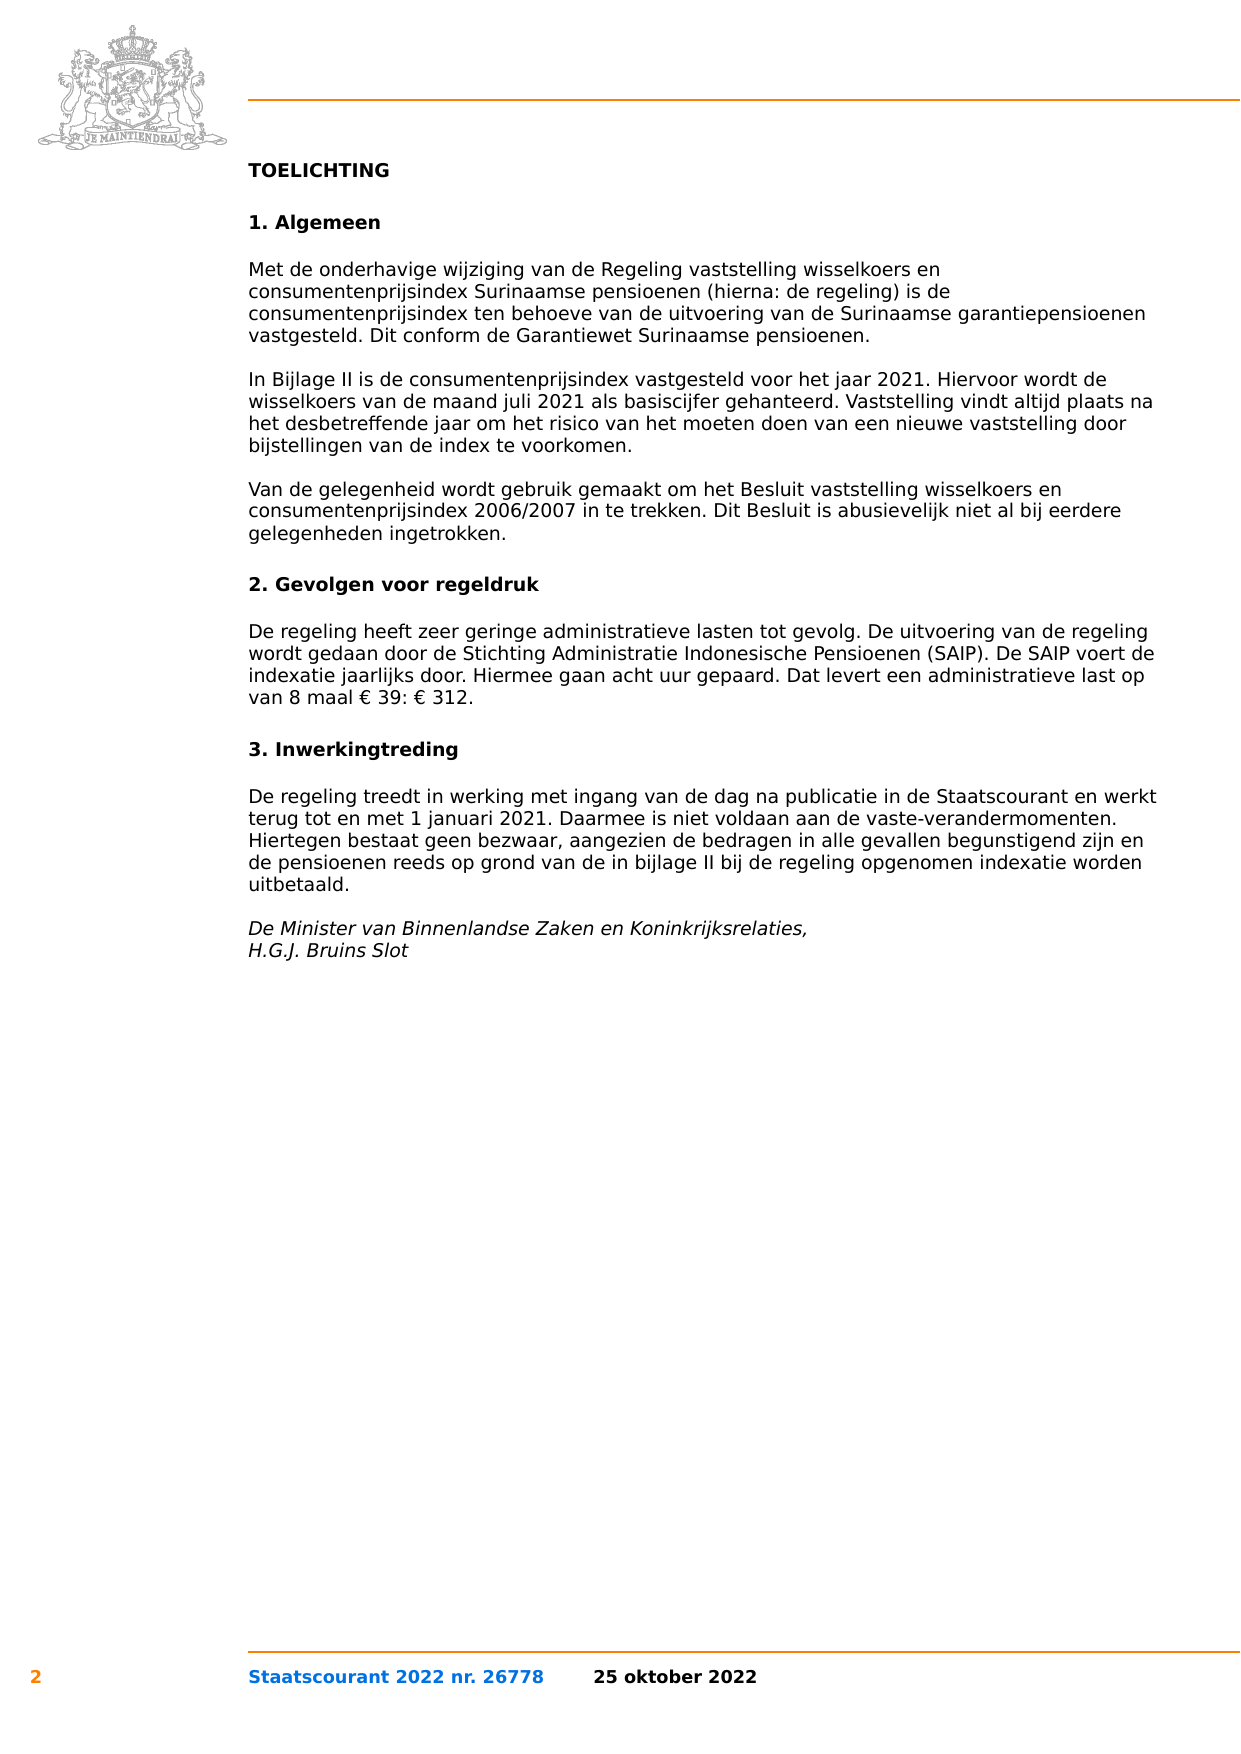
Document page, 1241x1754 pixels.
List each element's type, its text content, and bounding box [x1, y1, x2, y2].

text De regeling heeft zeer geringe administratieve lasten tot gevolg. De uitvoering van de regeling wordt gedaan door de Stichting Administratie Indonesische Pensioenen (SAIP). De SAIP voert de indexatie jaarlijks door. Hiermee gaan acht uur gepaard. Dat levert een administratieve last op van 8 maal € 39: € 312. [248, 621, 1163, 709]
text In Bijlage II is de consumentenprijsindex vastgesteld voor het jaar 2021. Hiervoor wordt de wisselkoers van de maand juli 2021 als basiscijfer gehanteerd. Vaststelling vindt altijd plaats na het desbetreffende jaar om het risico van het moeten doen van een nieuwe vaststelling door bijstellingen van de index te voorkomen. [248, 369, 1163, 457]
text De Minister van Binnenlandse Zaken en Koninkrijksrelaties, H.G.J. Bruins Slot [248, 918, 1163, 962]
subtitle 1. Algemeen [248, 212, 1163, 234]
text Met de onderhavige wijziging van de Regeling vaststelling wisselkoers en consumentenprijsindex Surinaamse pensioenen (hierna: de regeling) is de consumentenprijsindex ten behoeve van de uitvoering van de Surinaamse garantiepensioenen vastgesteld. Dit conform de Garantiewet Surinaamse pensioenen. [248, 259, 1163, 347]
subtitle 2. Gevolgen voor regeldruk [248, 574, 1163, 596]
text De regeling treedt in werking met ingang van de dag na publicatie in de Staatscourant en werkt terug tot en met 1 januari 2021. Daarmee is niet voldaan aan de vaste-verandermomenten. Hiertegen bestaat geen bezwaar, aangezien de bedragen in alle gevallen begunstigend zijn en de pensioenen reeds op grond van de in bijlage II bij de regeling opgenomen indexatie worden uitbetaald. [248, 786, 1163, 896]
subtitle TOELICHTING [248, 160, 1163, 182]
text Van de gelegenheid wordt gebruik gemaakt om het Besluit vaststelling wisselkoers en consumentenprijsindex 2006/2007 in te trekken. Dit Besluit is abusievelijk niet al bij eerdere gelegenheden ingetrokken. [248, 478, 1163, 544]
picture [38, 25, 227, 150]
subtitle 3. Inwerkingtreding [248, 739, 1163, 761]
